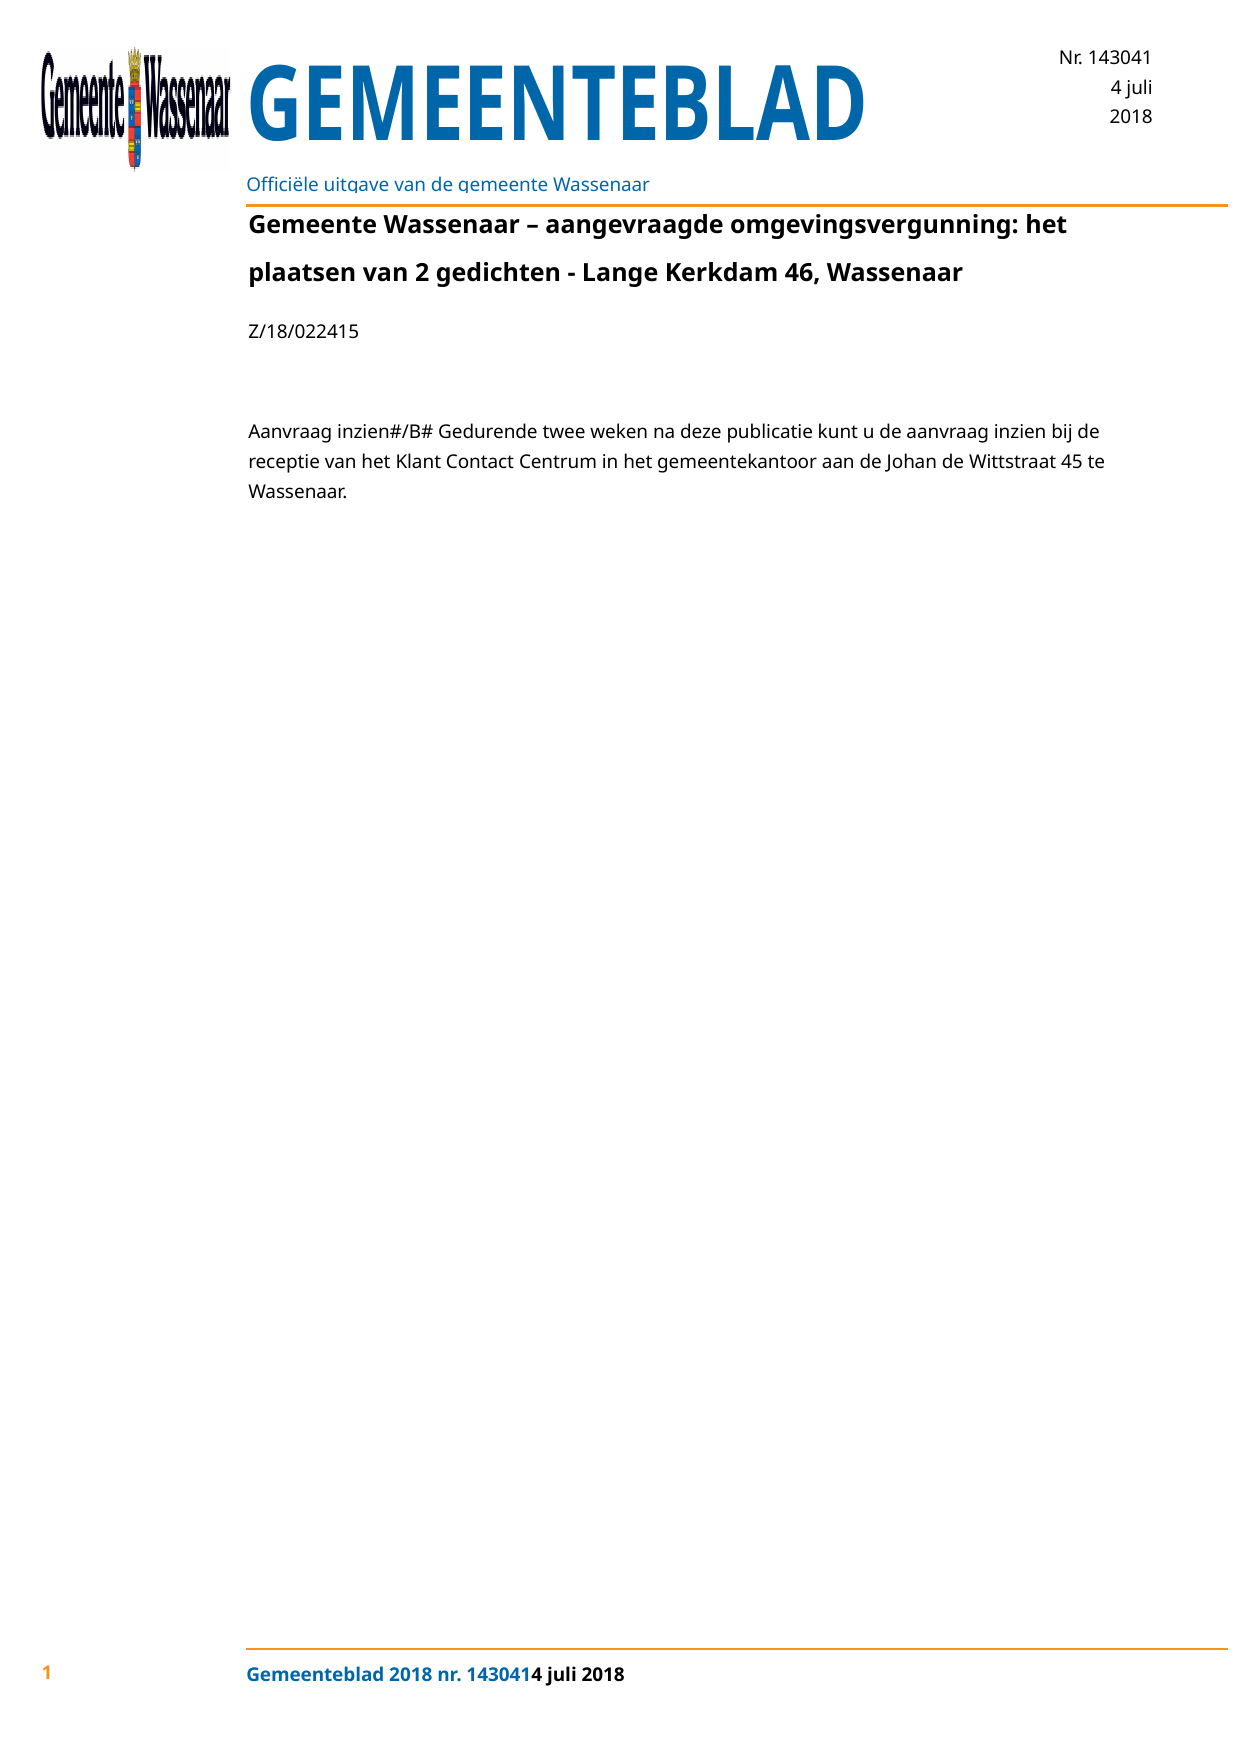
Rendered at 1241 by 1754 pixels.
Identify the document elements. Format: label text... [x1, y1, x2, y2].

picture [41, 47, 231, 172]
text Gemeente Wassenaar – aangevraagde omgevingsvergunning: het plaatsen van 2 gedichten - Lange Kerkdam 46, Wassenaar [248, 207, 1152, 288]
text Aanvraag inzien#/B# Gedurende twee weken na deze publicatie kunt u de aanvraag inzien bij de receptie van het Klant Contact Centrum in het gemeentekantoor aan de Johan de Wittstraat 45 te Wassenaar. [248, 419, 1152, 504]
text Z/18/022415 [248, 318, 1152, 344]
